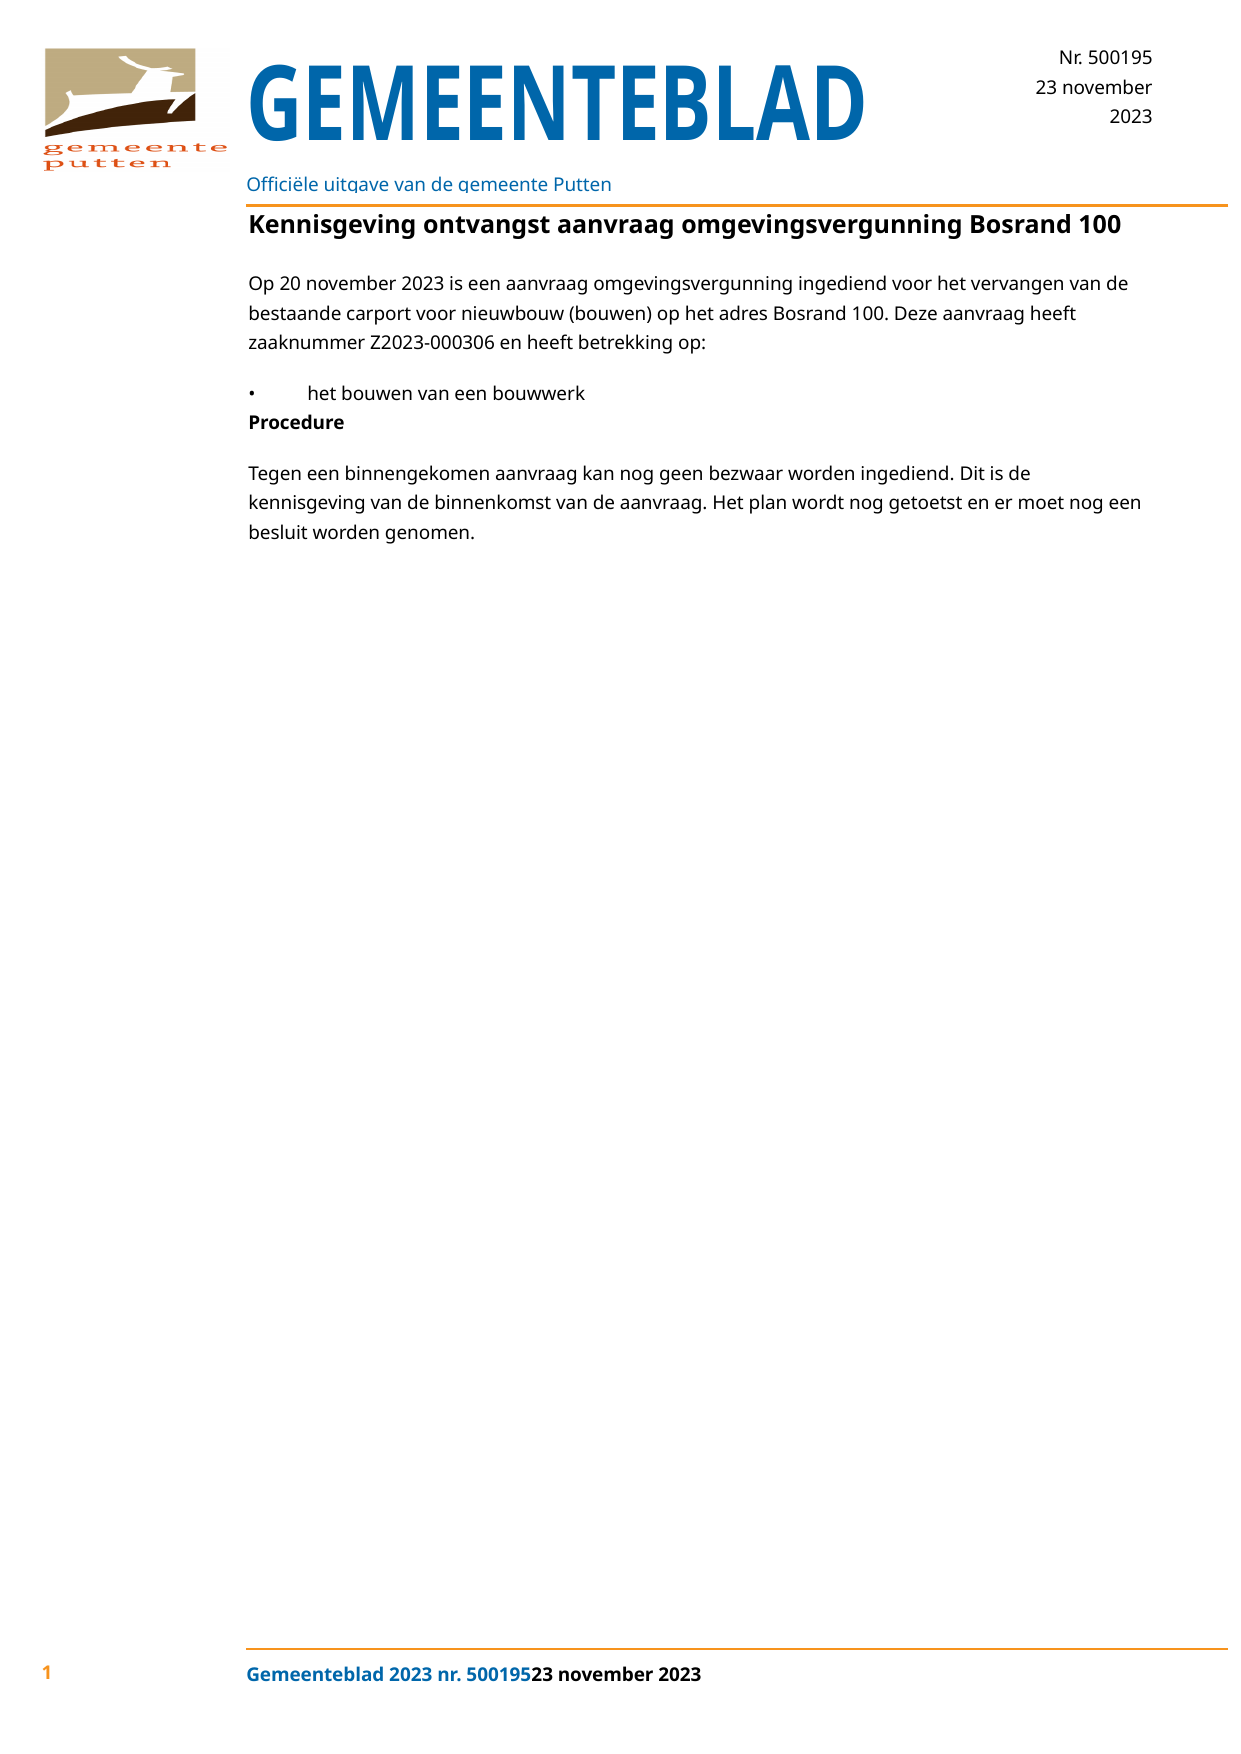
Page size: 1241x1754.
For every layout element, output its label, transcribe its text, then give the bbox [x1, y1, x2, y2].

picture [41, 47, 231, 172]
text Op 20 november 2023 is een aanvraag omgevingsvergunning ingediend voor het vervangen van de bestaande carport voor nieuwbouw (bouwen) op het adres Bosrand 100. Deze aanvraag heeft zaaknummer Z2023-000306 en heeft betrekking op: [248, 270, 1152, 355]
list het bouwen van een bouwwerk [248, 380, 1152, 406]
text Procedure [248, 409, 1152, 435]
text Kennisgeving ontvangst aanvraag omgevingsvergunning Bosrand 100 [248, 207, 1152, 241]
text Tegen een binnengekomen aanvraag kan nog geen bezwaar worden ingediend. Dit is de kennisgeving van de binnenkomst van de aanvraag. Het plan wordt nog getoetst en er moet nog een besluit worden genomen. [248, 460, 1152, 545]
